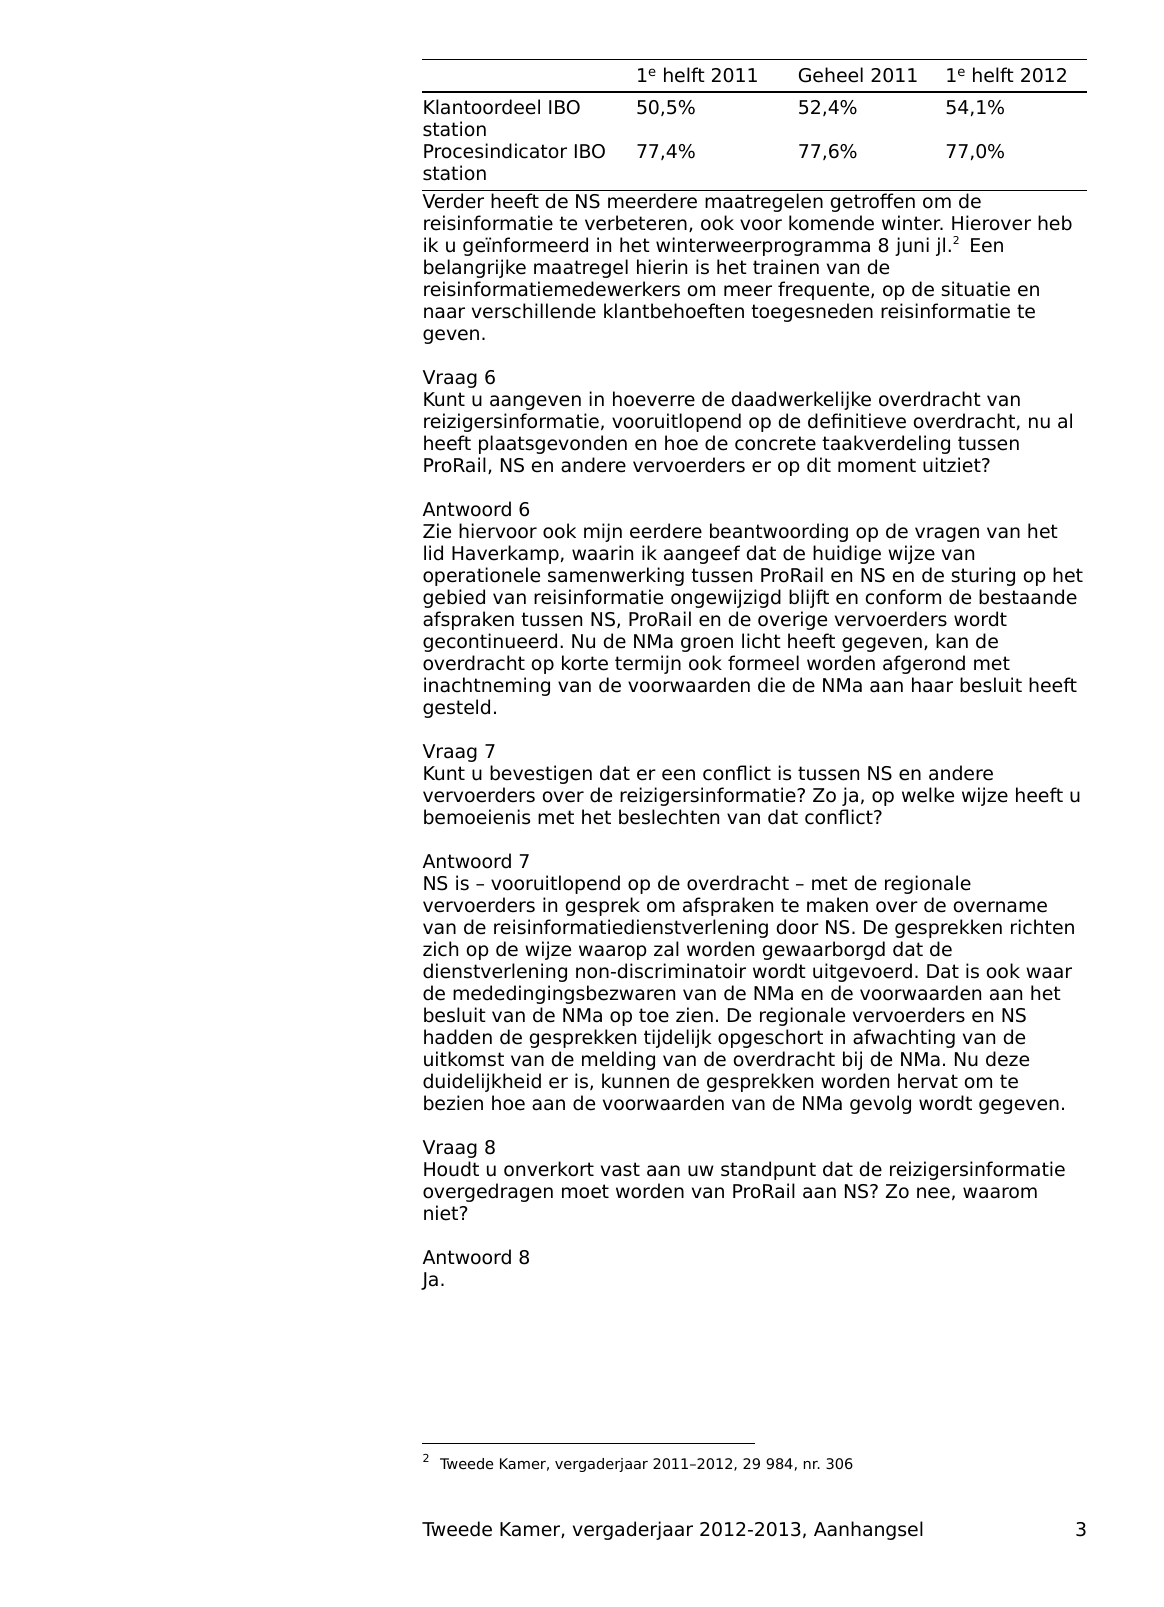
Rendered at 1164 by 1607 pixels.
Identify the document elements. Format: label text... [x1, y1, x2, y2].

text Tweede Kamer, vergaderjaar 2011–2012, 29 984, nr. 306 [422, 1452, 1087, 1474]
table_cell Procesindicator IBO station [422, 141, 630, 190]
table_cell 77,6% [792, 141, 939, 190]
table_cell 54,1% [939, 93, 1087, 141]
table_header 1e helft 2012 [939, 60, 1087, 91]
table_cell 77,0% [939, 141, 1087, 190]
text Vraag 7 [422, 741, 1087, 763]
text Zie hiervoor ook mijn eerdere beantwoording op de vragen van het lid Haverkamp, waarin ik aangeef dat de huidige wijze van operationele samenwerking tussen ProRail en NS en de sturing op het gebied van reisinformatie ongewijzigd blijft en conform de bestaande afspraken tussen NS, ProRail en de overige vervoerders wordt gecontinueerd. Nu de NMa groen licht heeft gegeven, kan de overdracht op korte termijn ook formeel worden afgerond met inachtneming van de voorwaarden die de NMa aan haar besluit heeft gesteld. [422, 521, 1087, 719]
text Ja. [422, 1269, 1087, 1291]
table_cell 50,5% [630, 93, 792, 141]
table_header Geheel 2011 [792, 60, 939, 91]
table_cell 52,4% [792, 93, 939, 141]
table_cell 77,4% [630, 141, 792, 190]
table_cell Klantoordeel IBO station [422, 93, 630, 141]
text NS is – vooruitlopend op de overdracht – met de regionale vervoerders in gesprek om afspraken te maken over de overname van de reisinformatiedienstverlening door NS. De gesprekken richten zich op de wijze waarop zal worden gewaarborgd dat de dienstverlening non-discriminatoir wordt uitgevoerd. Dat is ook waar de mededingingsbezwaren van de NMa en de voorwaarden aan het besluit van de NMa op toe zien. De regionale vervoerders en NS hadden de gesprekken tijdelijk opgeschort in afwachting van de uitkomst van de melding van de overdracht bij de NMa. Nu deze duidelijkheid er is, kunnen de gesprekken worden hervat om te bezien hoe aan de voorwaarden van de NMa gevolg wordt gegeven. [422, 873, 1087, 1115]
text Antwoord 7 [422, 851, 1087, 873]
text Antwoord 8 [422, 1247, 1087, 1269]
text Verder heeft de NS meerdere maatregelen getroffen om de reisinformatie te verbeteren, ook voor komende winter. Hierover heb ik u geïnformeerd in het winterweerprogramma 8 juni jl. Een belangrijke maatregel hierin is het trainen van de reisinformatiemedewerkers om meer frequente, op de situatie en naar verschillende klantbehoeften toegesneden reisinformatie te geven. [422, 191, 1087, 345]
text Houdt u onverkort vast aan uw standpunt dat de reizigersinformatie overgedragen moet worden van ProRail aan NS? Zo nee, waarom niet? [422, 1159, 1087, 1225]
text Vraag 8 [422, 1137, 1087, 1159]
text Vraag 6 [422, 367, 1087, 389]
text Kunt u aangeven in hoeverre de daadwerkelijke overdracht van reizigersinformatie, vooruitlopend op de definitieve overdracht, nu al heeft plaatsgevonden en hoe de concrete taakverdeling tussen ProRail, NS en andere vervoerders er op dit moment uitziet? [422, 389, 1087, 477]
text Kunt u bevestigen dat er een conflict is tussen NS en andere vervoerders over de reizigersinformatie? Zo ja, op welke wijze heeft u bemoeienis met het beslechten van dat conflict? [422, 763, 1087, 829]
table_header [422, 60, 630, 91]
text Antwoord 6 [422, 499, 1087, 521]
table_header 1e helft 2011 [630, 60, 792, 91]
